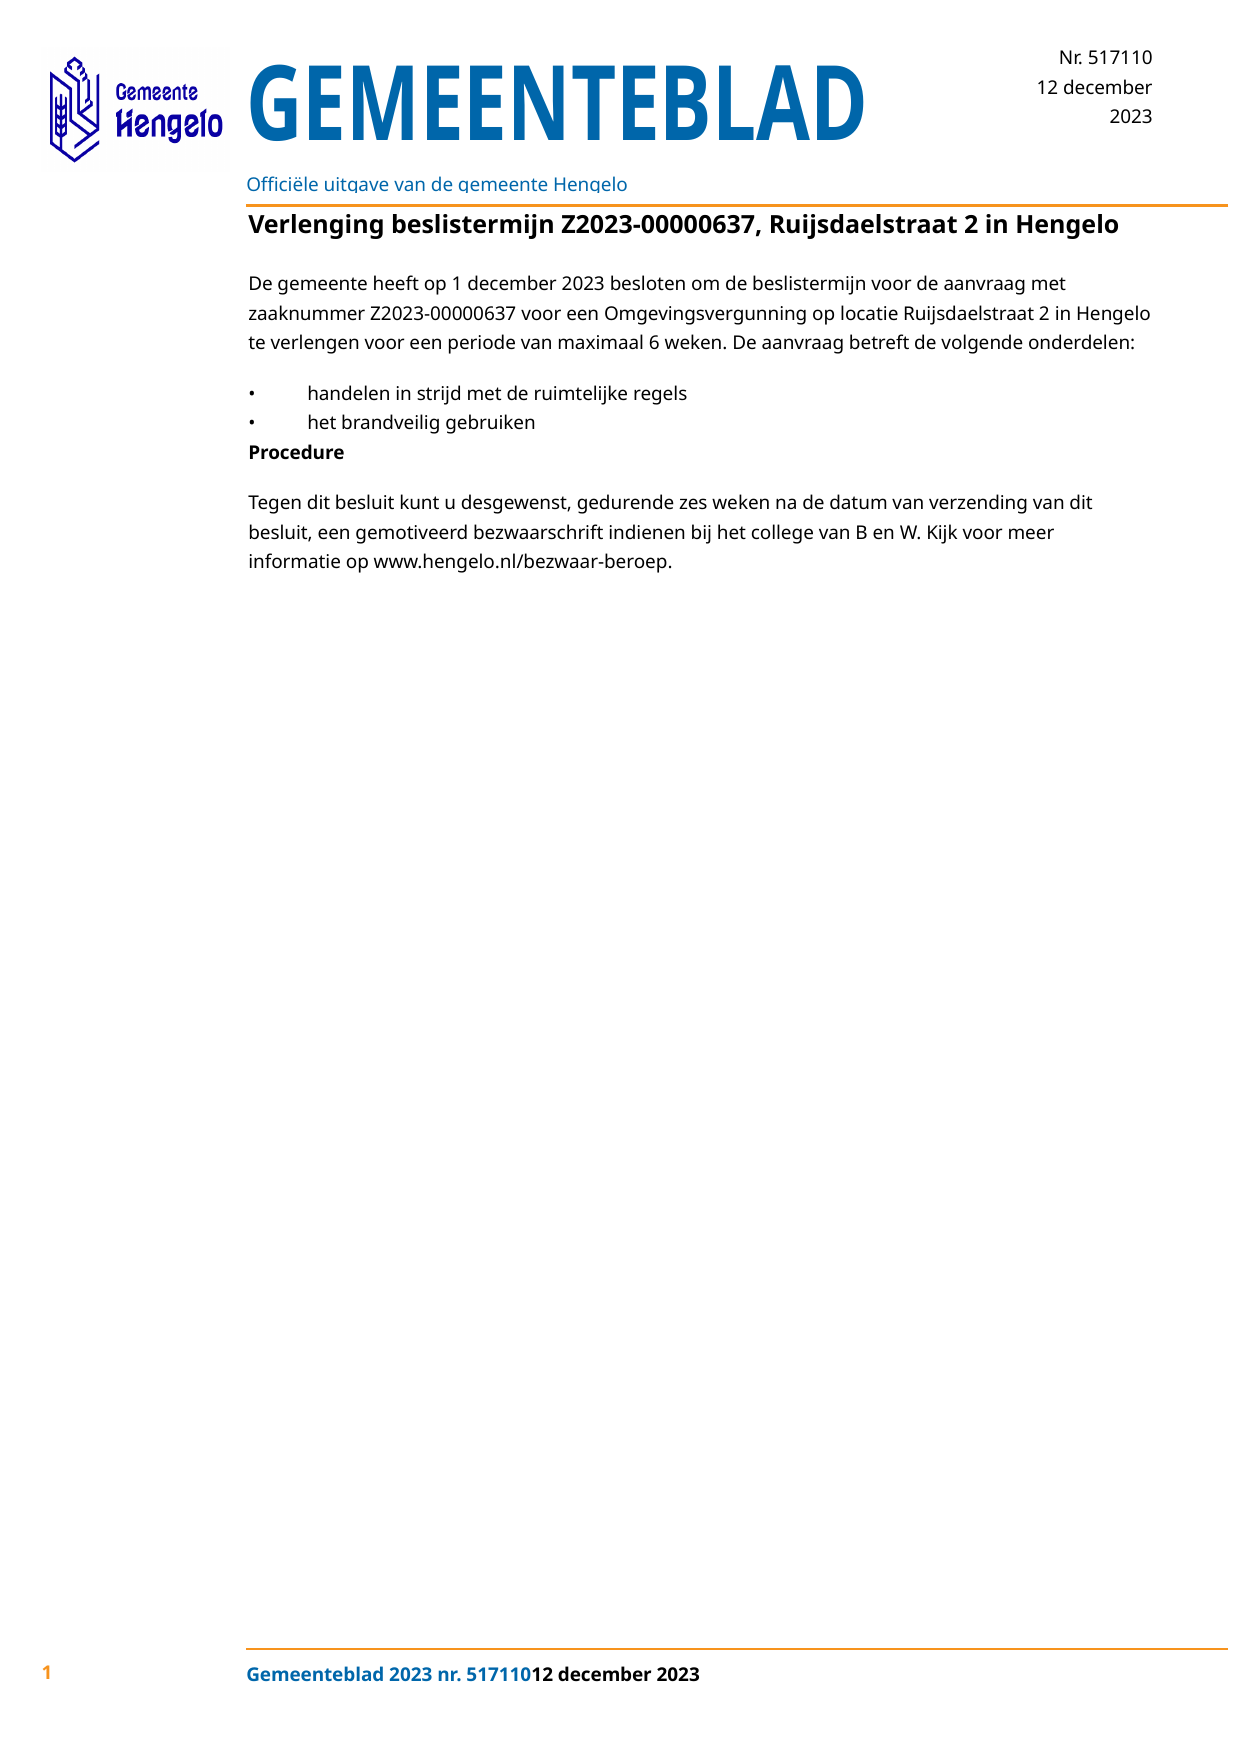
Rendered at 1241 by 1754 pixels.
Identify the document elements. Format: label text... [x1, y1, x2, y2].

list handelen in strijd met de ruimtelijke regels [248, 380, 1152, 406]
list het brandveilig gebruiken [248, 409, 1152, 435]
text Tegen dit besluit kunt u desgewenst, gedurende zes weken na de datum van verzending van dit besluit, een gemotiveerd bezwaarschrift indienen bij het college van B en W. Kijk voor meer informatie op www.hengelo.nl/bezwaar-beroep. [248, 489, 1152, 574]
text De gemeente heeft op 1 december 2023 besloten om de beslistermijn voor de aanvraag met zaaknummer Z2023-00000637 voor een Omgevingsvergunning op locatie Ruijsdaelstraat 2 in Hengelo te verlengen voor een periode van maximaal 6 weken. De aanvraag betreft de volgende onderdelen: [248, 270, 1152, 355]
text Verlenging beslistermijn Z2023-00000637, Ruijsdaelstraat 2 in Hengelo [248, 207, 1152, 241]
picture [41, 47, 231, 172]
text Procedure [248, 439, 1152, 465]
